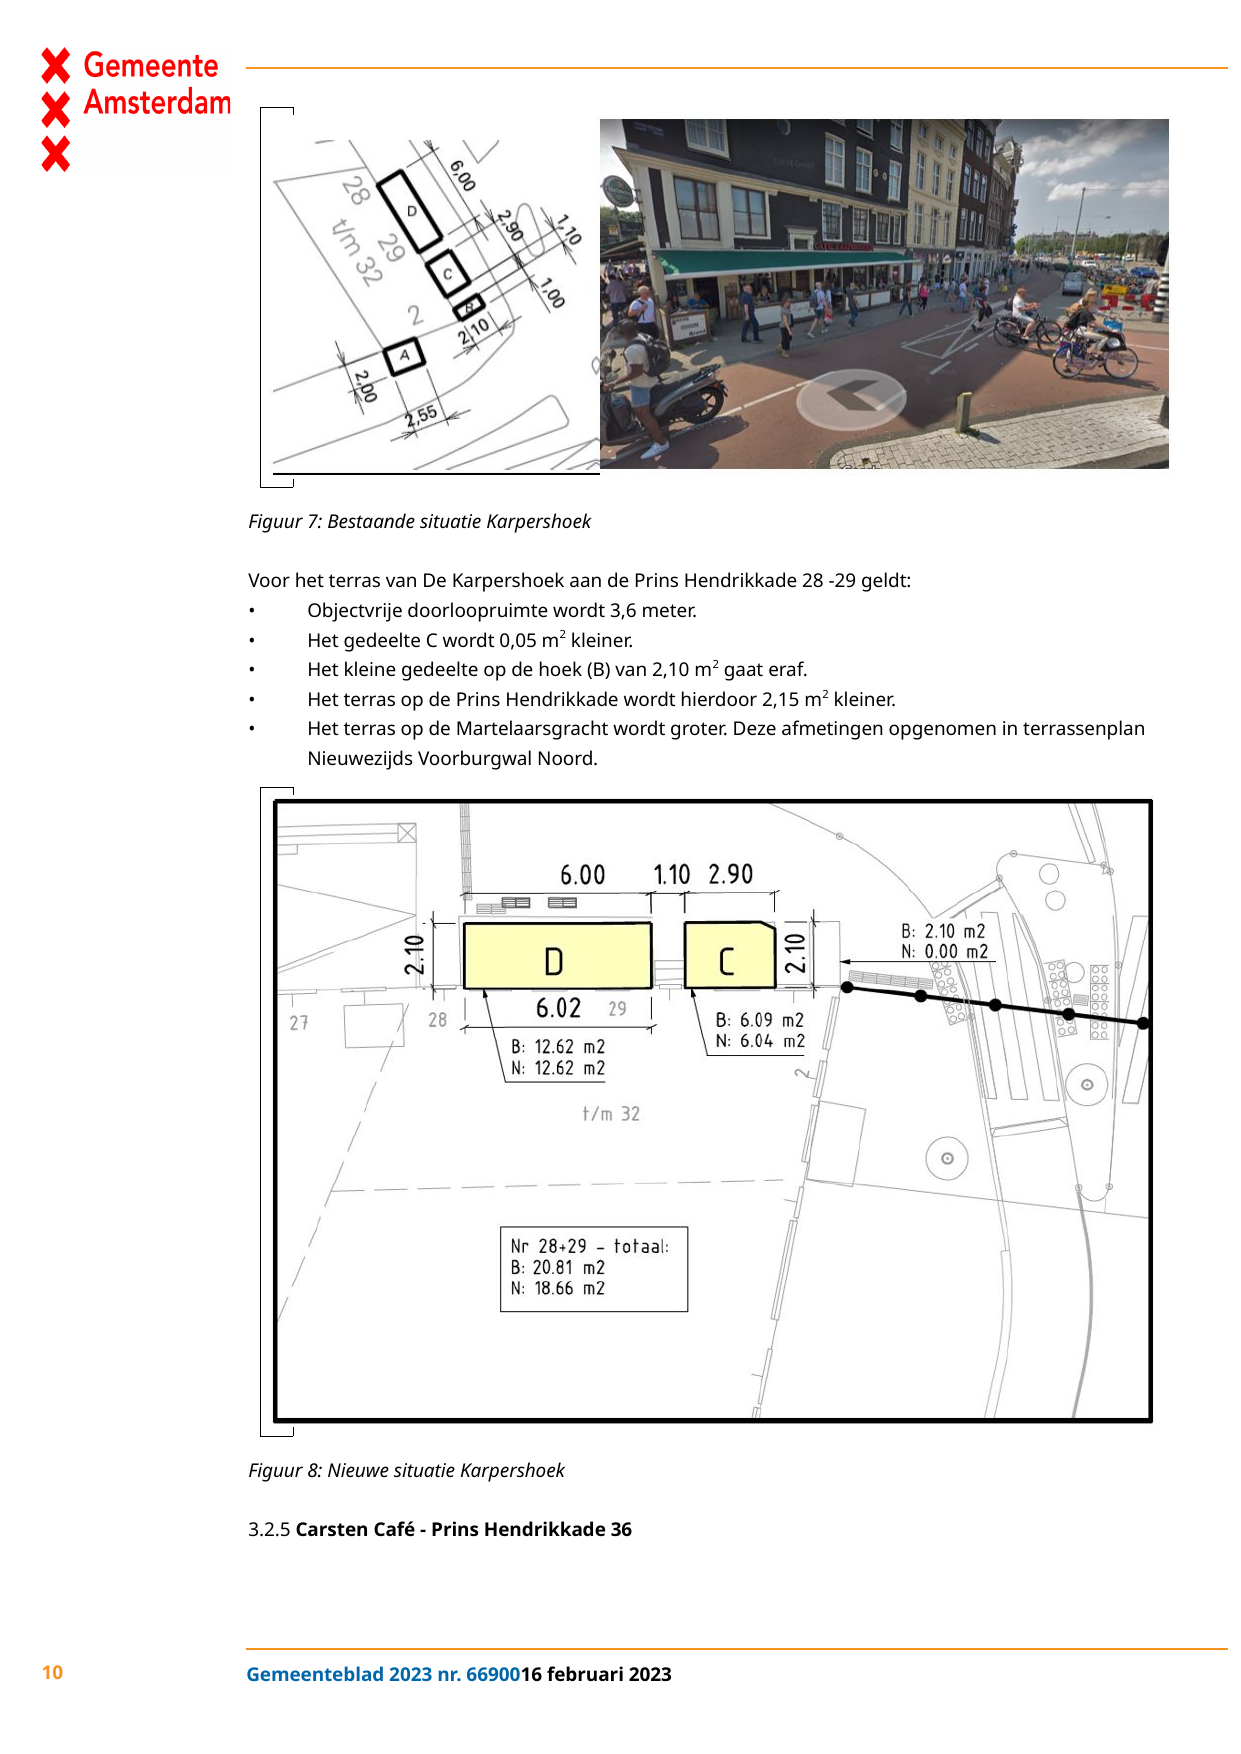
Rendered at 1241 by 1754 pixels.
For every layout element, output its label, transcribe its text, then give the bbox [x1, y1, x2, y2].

picture [268, 115, 1173, 479]
text Figuur 8: Nieuwe situatie Karpershoek [248, 1457, 1152, 1483]
list Het terras op de Martelaarsgracht wordt groter. Deze afmetingen opgenomen in terrassenplan Nieuwezijds Voorburgwal Noord. [248, 716, 1152, 771]
picture [41, 47, 231, 172]
picture [268, 795, 1155, 1427]
text Figuur 7: Bestaande situatie Karpershoek [248, 508, 1152, 534]
text Voor het terras van De Karpershoek aan de Prins Hendrikkade 28 -29 geldt: [248, 568, 1152, 593]
list Het kleine gedeelte op de hoek (B) van 2,10 m2 gaat eraf. [248, 656, 1152, 682]
list Objectvrije doorloopruimte wordt 3,6 meter. [248, 597, 1152, 623]
list Het gedeelte C wordt 0,05 m2 kleiner. [248, 627, 1152, 652]
list Het terras op de Prins Hendrikkade wordt hierdoor 2,15 m2 kleiner. [248, 686, 1152, 712]
text 3.2.5 Carsten Café - Prins Hendrikkade 36 [248, 1516, 1152, 1542]
